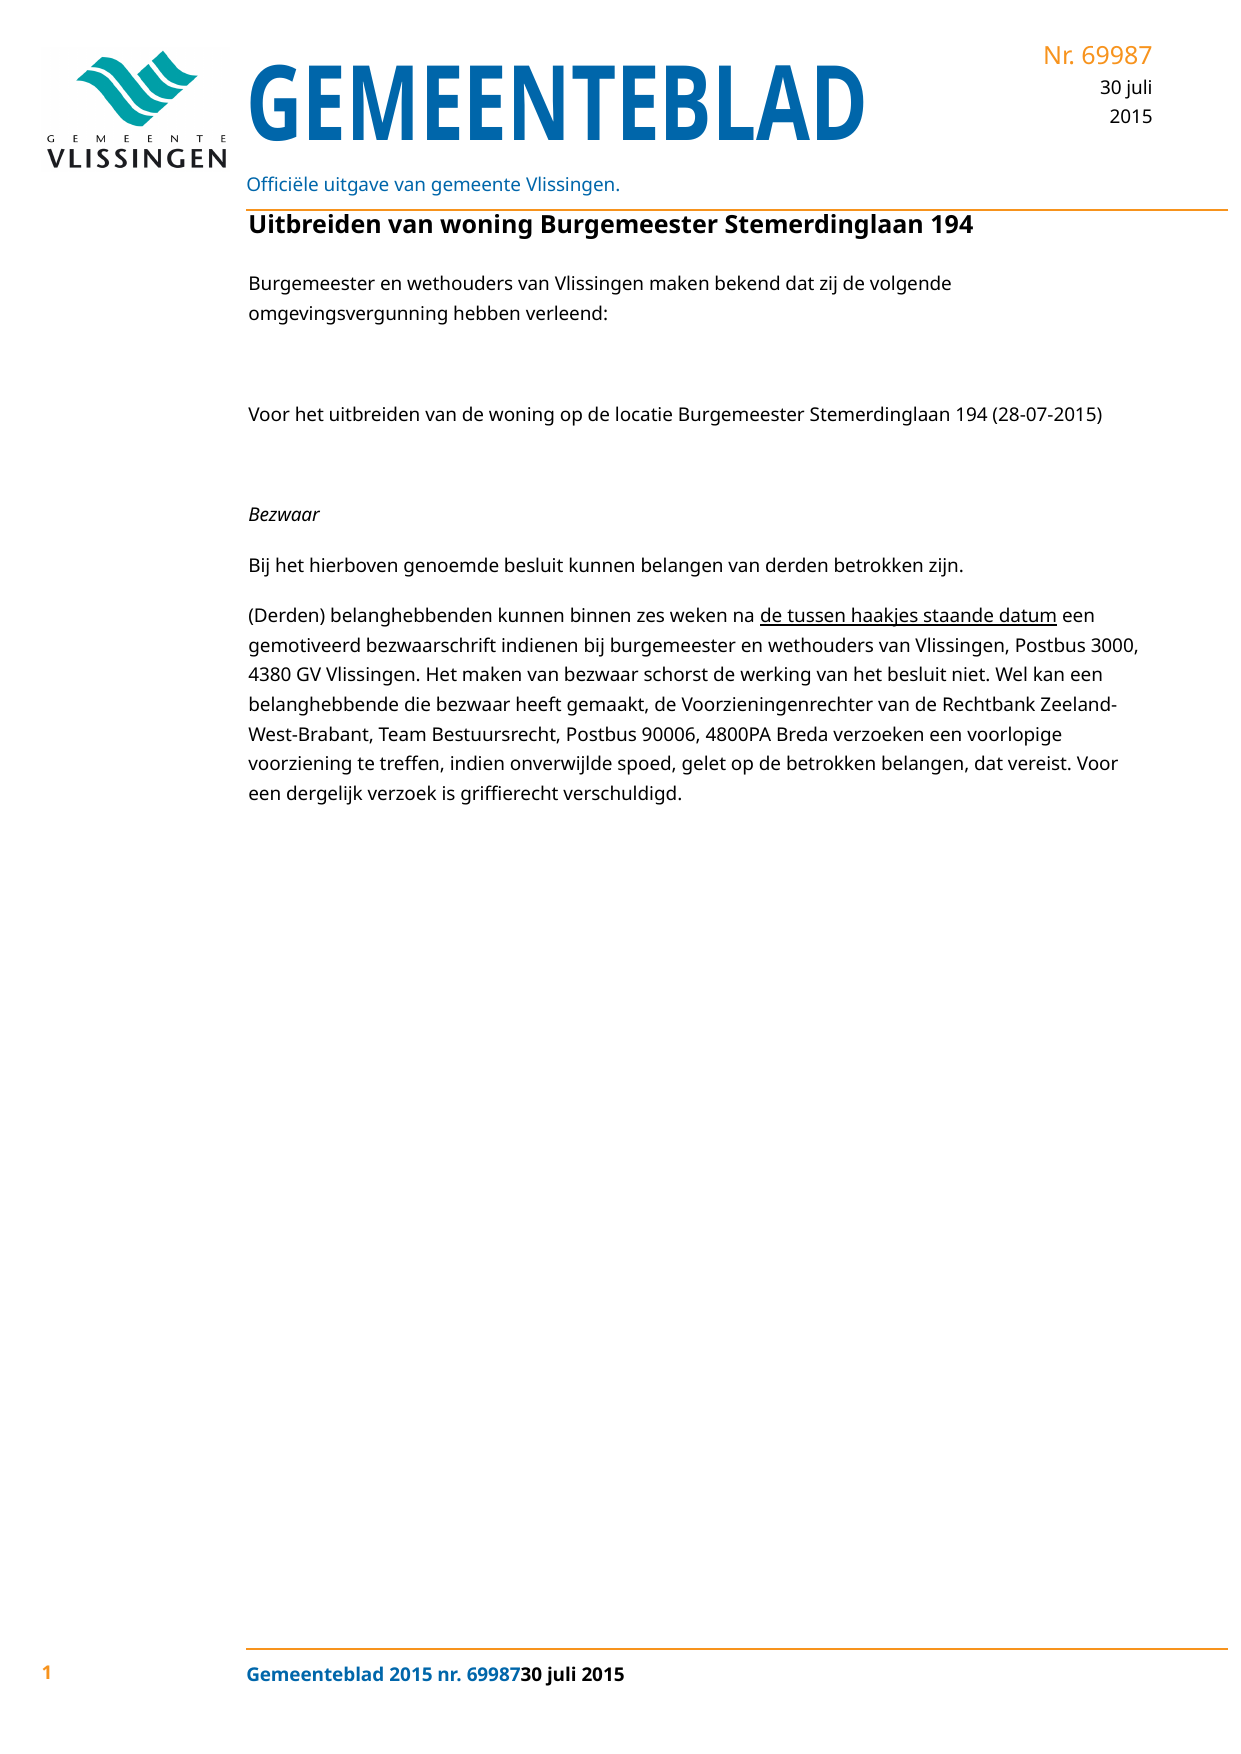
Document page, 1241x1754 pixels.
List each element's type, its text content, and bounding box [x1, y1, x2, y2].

text (Derden) belanghebbenden kunnen binnen zes weken na de tussen haakjes staande datum een gemotiveerd bezwaarschrift indienen bij burgemeester en wethouders van Vlissingen, Postbus 3000, 4380 GV Vlissingen. Het maken van bezwaar schorst de werking van het besluit niet. Wel kan een belanghebbende die bezwaar heeft gemaakt, de Voorzieningenrechter van de Rechtbank Zeeland-West-Brabant, Team Bestuursrecht, Postbus 90006, 4800PA Breda verzoeken een voorlopige voorziening te treffen, indien onverwijlde spoed, gelet op de betrokken belangen, dat vereist. Voor een dergelijk verzoek is griffierecht verschuldigd. [248, 602, 1152, 806]
text Bezwaar [248, 502, 1152, 527]
text Uitbreiden van woning Burgemeester Stemerdinglaan 194 [248, 211, 1152, 241]
text Bij het hierboven genoemde besluit kunnen belangen van derden betrokken zijn. [248, 552, 1152, 578]
text Burgemeester en wethouders van Vlissingen maken bekend dat zij de volgende omgevingsvergunning hebben verleend: [248, 270, 1152, 326]
text Voor het uitbreiden van de woning op de locatie Burgemeester Stemerdinglaan 194 (28-07-2015) [248, 401, 1152, 426]
picture [41, 47, 231, 172]
